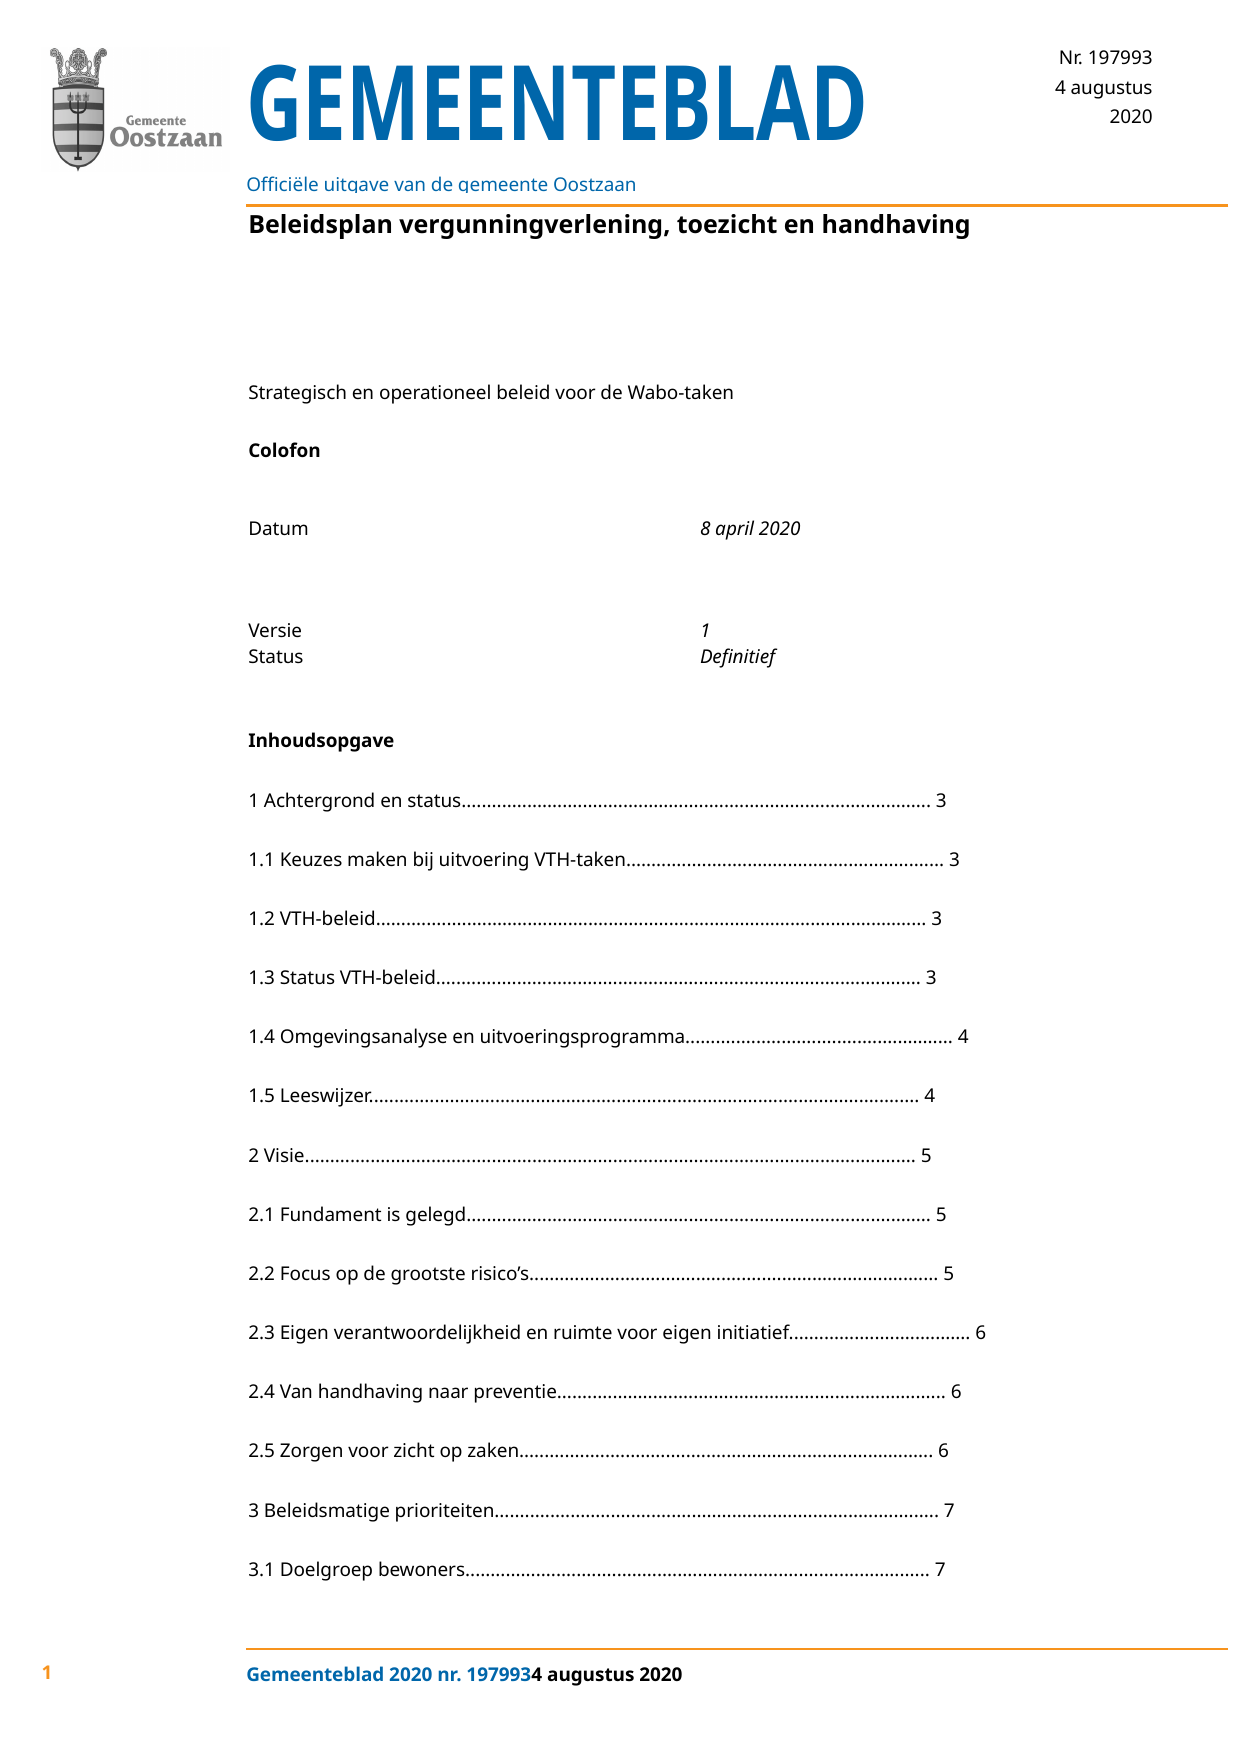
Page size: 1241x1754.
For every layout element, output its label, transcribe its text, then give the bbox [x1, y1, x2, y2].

table_cell [248, 592, 700, 618]
table_cell [248, 566, 700, 592]
text 3.1 Doelgroep bewoners............................................................................................ 7 [248, 1556, 1152, 1582]
table_cell Datum [248, 515, 700, 540]
text 2.2 Focus op de grootste risico’s................................................................................. 5 [248, 1260, 1152, 1286]
table_cell [700, 566, 1152, 592]
text Inhoudsopgave [248, 728, 1152, 753]
table_cell 8 april 2020 [700, 515, 1152, 540]
table_header Colofon [248, 438, 700, 463]
text 1 Achtergrond en status............................................................................................. 3 [248, 787, 1152, 812]
text 2.4 Van handhaving naar preventie............................................................................. 6 [248, 1378, 1152, 1404]
table_header [700, 438, 1152, 463]
text 1.5 Leeswijzer............................................................................................................. 4 [248, 1083, 1152, 1108]
table_cell [700, 489, 1152, 515]
text 1.4 Omgevingsanalyse en uitvoeringsprogramma..................................................... 4 [248, 1023, 1152, 1049]
table_cell [248, 540, 700, 566]
table_cell [700, 592, 1152, 618]
table_cell Status [248, 643, 700, 669]
table_cell 1 [700, 618, 1152, 643]
table_cell Definitief [700, 643, 1152, 669]
table_header Strategisch en operationeel beleid voor de Wabo-taken [248, 349, 1152, 404]
text 2.3 Eigen verantwoordelijkheid en ruimte voor eigen initiatief.................................... 6 [248, 1319, 1152, 1345]
text 3 Beleidsmatige prioriteiten........................................................................................ 7 [248, 1497, 1152, 1522]
text 1.1 Keuzes maken bij uitvoering VTH-taken............................................................... 3 [248, 846, 1152, 872]
text 2.1 Fundament is gelegd............................................................................................ 5 [248, 1201, 1152, 1227]
text 1.2 VTH-beleid............................................................................................................. 3 [248, 905, 1152, 931]
table_cell [700, 463, 1152, 489]
table_cell [700, 540, 1152, 566]
table_cell [700, 669, 1152, 695]
table_cell Versie [248, 618, 700, 643]
text Beleidsplan vergunningverlening, toezicht en handhaving [248, 207, 1152, 241]
picture [41, 47, 231, 172]
table_cell [248, 463, 700, 489]
text 2 Visie......................................................................................................................... 5 [248, 1142, 1152, 1167]
text 2.5 Zorgen voor zicht op zaken.................................................................................. 6 [248, 1438, 1152, 1463]
text 1.3 Status VTH-beleid................................................................................................ 3 [248, 964, 1152, 990]
table_cell [248, 669, 700, 695]
table_cell [248, 489, 700, 515]
